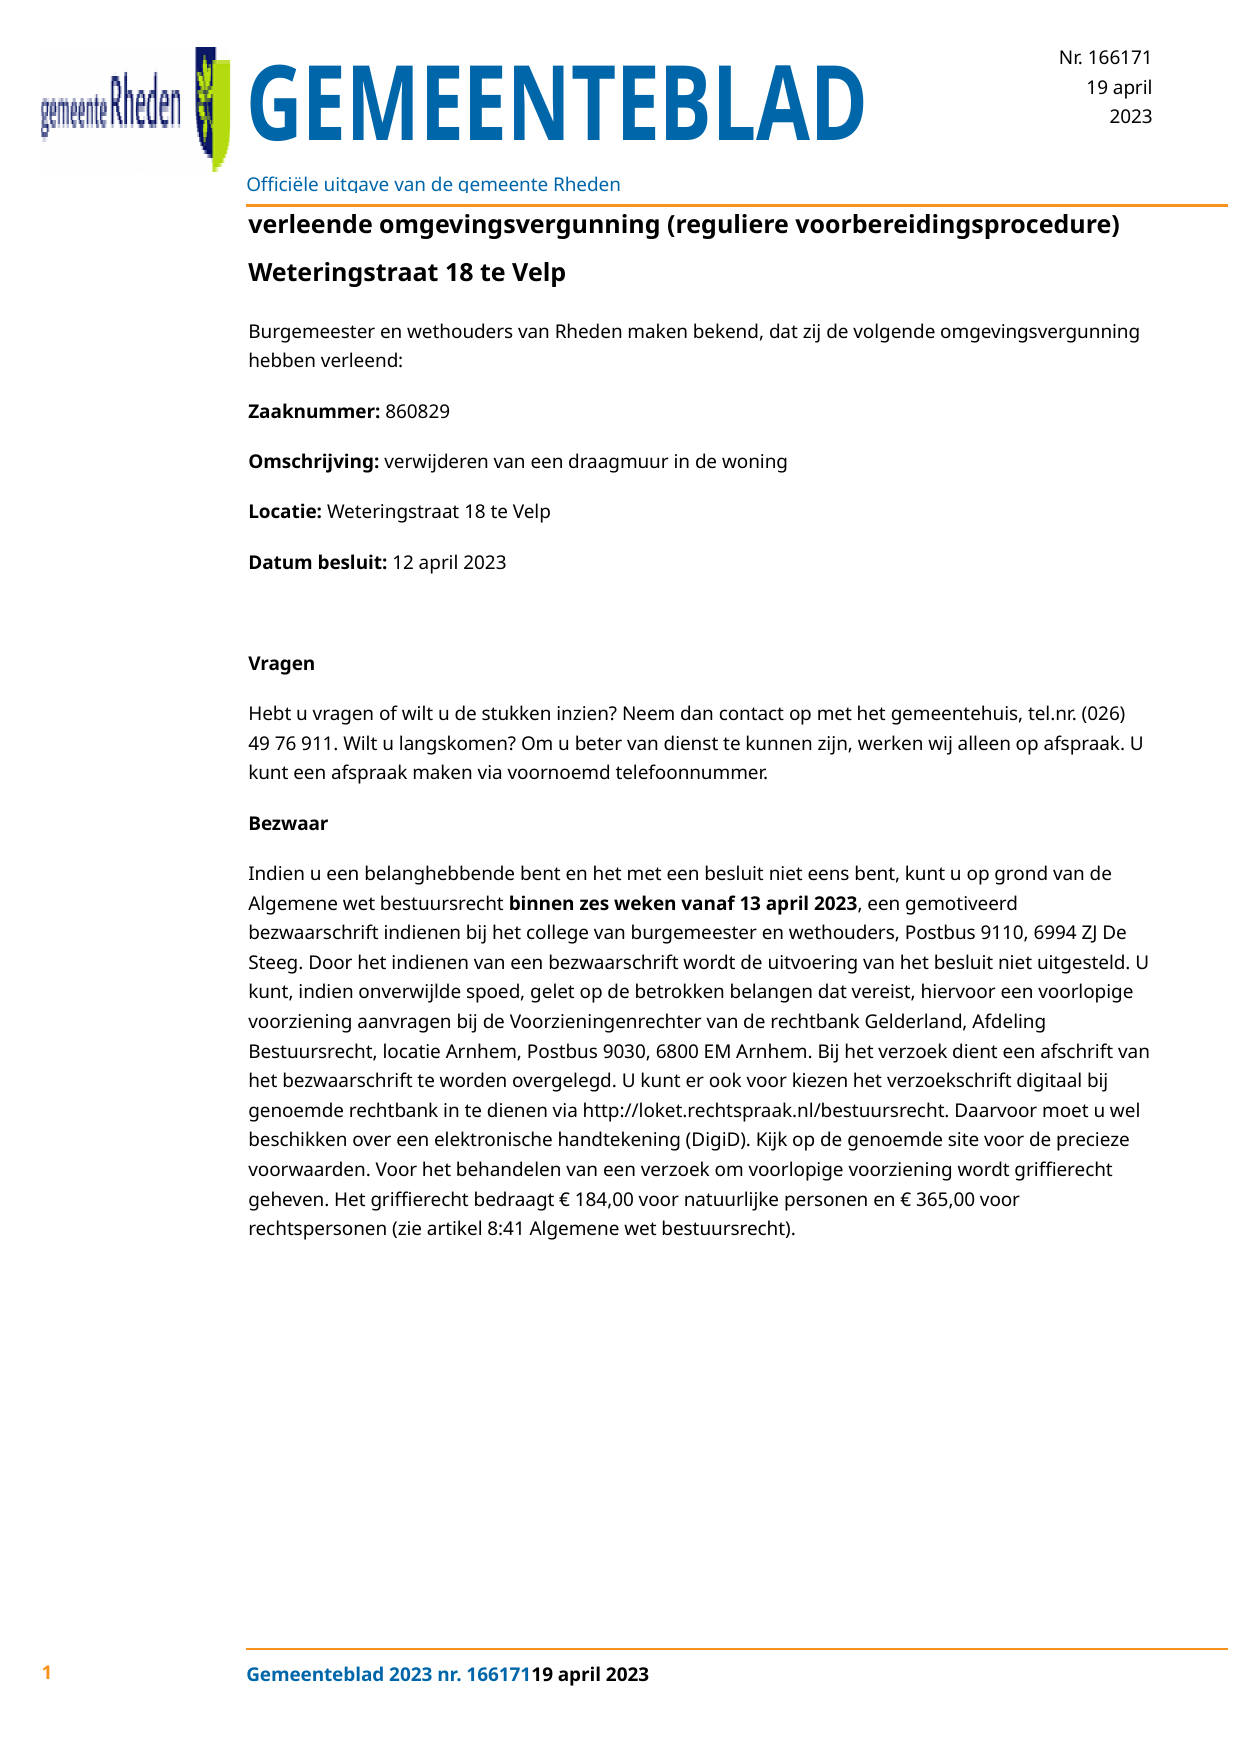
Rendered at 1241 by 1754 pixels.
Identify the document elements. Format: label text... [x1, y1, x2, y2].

text Datum besluit: 12 april 2023 [248, 549, 1152, 575]
text Indien u een belanghebbende bent en het met een besluit niet eens bent, kunt u op grond van de Algemene wet bestuursrecht binnen zes weken vanaf 13 april 2023, een gemotiveerd bezwaarschrift indienen bij het college van burgemeester en wethouders, Postbus 9110, 6994 ZJ De Steeg. Door het indienen van een bezwaarschrift wordt de uitvoering van het besluit niet uitgesteld. U kunt, indien onverwijlde spoed, gelet op de betrokken belangen dat vereist, hiervoor een voorlopige voorziening aanvragen bij de Voorzieningenrechter van de rechtbank Gelderland, Afdeling Bestuursrecht, locatie Arnhem, Postbus 9030, 6800 EM Arnhem. Bij het verzoek dient een afschrift van het bezwaarschrift te worden overgelegd. U kunt er ook voor kiezen het verzoekschrift digitaal bij genoemde rechtbank in te dienen via http://loket.rechtspraak.nl/bestuursrecht. Daarvoor moet u wel beschikken over een elektronische handtekening (DigiD). Kijk op de genoemde site voor de precieze voorwaarden. Voor het behandelen van een verzoek om voorlopige voorziening wordt griffierecht geheven. Het griffierecht bedraagt € 184,00 voor natuurlijke personen en € 365,00 voor rechtspersonen (zie artikel 8:41 Algemene wet bestuursrecht). [248, 860, 1152, 1241]
picture [41, 47, 231, 172]
text Burgemeester en wethouders van Rheden maken bekend, dat zij de volgende omgevingsvergunning hebben verleend: [248, 318, 1152, 373]
text Vragen [248, 650, 1152, 676]
text Hebt u vragen of wilt u de stukken inzien? Neem dan contact op met het gemeentehuis, tel.nr. (026) 49 76 911. Wilt u langskomen? Om u beter van dienst te kunnen zijn, werken wij alleen op afspraak. U kunt een afspraak maken via voornoemd telefoonnummer. [248, 700, 1152, 785]
text Bezwaar [248, 810, 1152, 836]
text verleende omgevingsvergunning (reguliere voorbereidingsprocedure) Weteringstraat 18 te Velp [248, 207, 1152, 288]
text Omschrijving: verwijderen van een draagmuur in de woning [248, 448, 1152, 474]
text Locatie: Weteringstraat 18 te Velp [248, 499, 1152, 524]
text Zaaknummer: 860829 [248, 398, 1152, 424]
